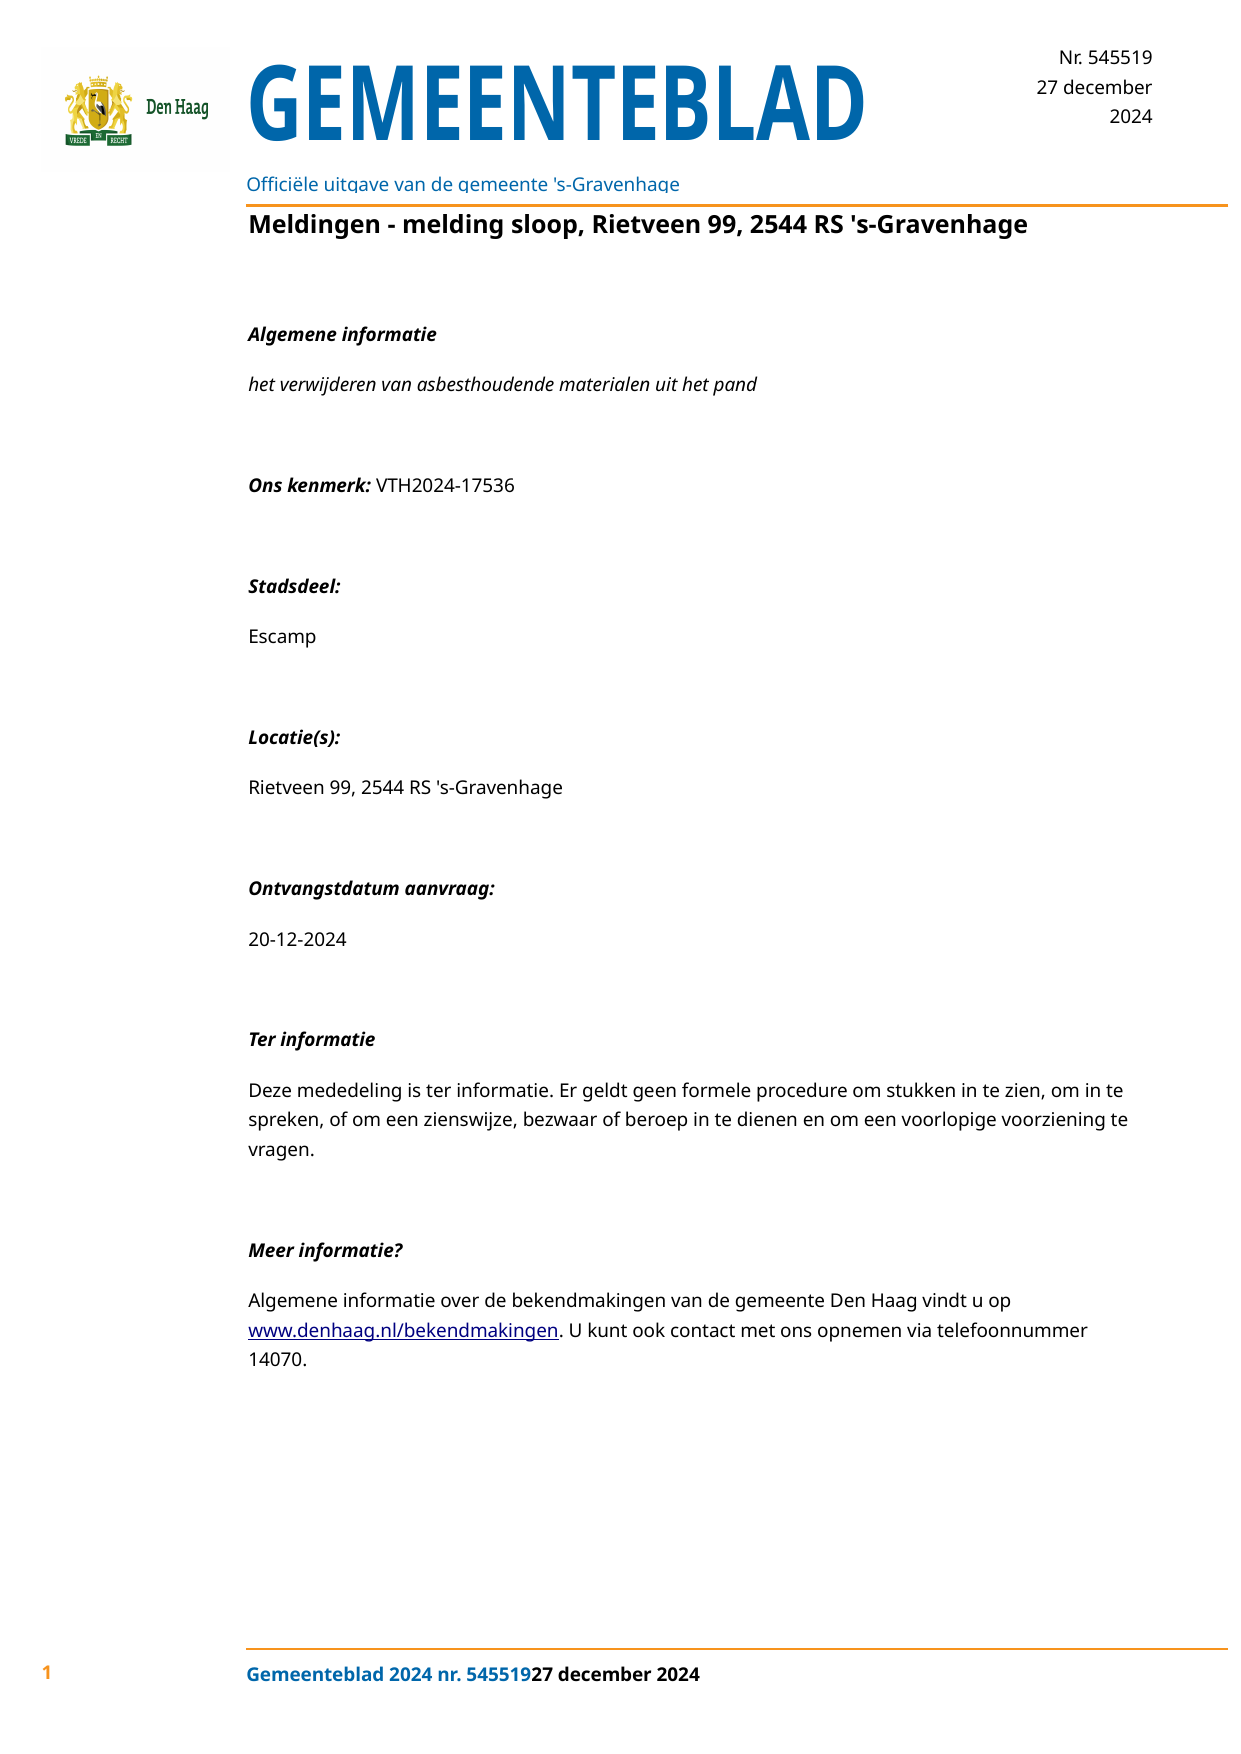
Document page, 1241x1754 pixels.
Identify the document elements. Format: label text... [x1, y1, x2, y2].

text 20-12-2024 [248, 926, 1152, 951]
text Meer informatie? [248, 1237, 1152, 1263]
text Meldingen - melding sloop, Rietveen 99, 2544 RS 's-Gravenhage [248, 207, 1152, 241]
text Ons kenmerk: VTH2024-17536 [248, 472, 1152, 498]
picture [41, 47, 231, 172]
text Deze mededeling is ter informatie. Er geldt geen formele procedure om stukken in te zien, om in te spreken, of om een zienswijze, bezwaar of beroep in te dienen en om een voorlopige voorziening te vragen. [248, 1077, 1152, 1162]
text Algemene informatie [248, 321, 1152, 346]
text het verwijderen van asbesthoudende materialen uit het pand [248, 371, 1152, 397]
text Ontvangstdatum aanvraag: [248, 875, 1152, 901]
text Algemene informatie over de bekendmakingen van de gemeente Den Haag vindt u op www.denhaag.nl/bekendmakingen. U kunt ook contact met ons opnemen via telefoonnummer 14070. [248, 1287, 1152, 1372]
text Ter informatie [248, 1027, 1152, 1052]
text Escamp [248, 623, 1152, 649]
text Stadsdeel: [248, 573, 1152, 598]
text Locatie(s): [248, 724, 1152, 750]
text Rietveen 99, 2544 RS 's-Gravenhage [248, 774, 1152, 800]
